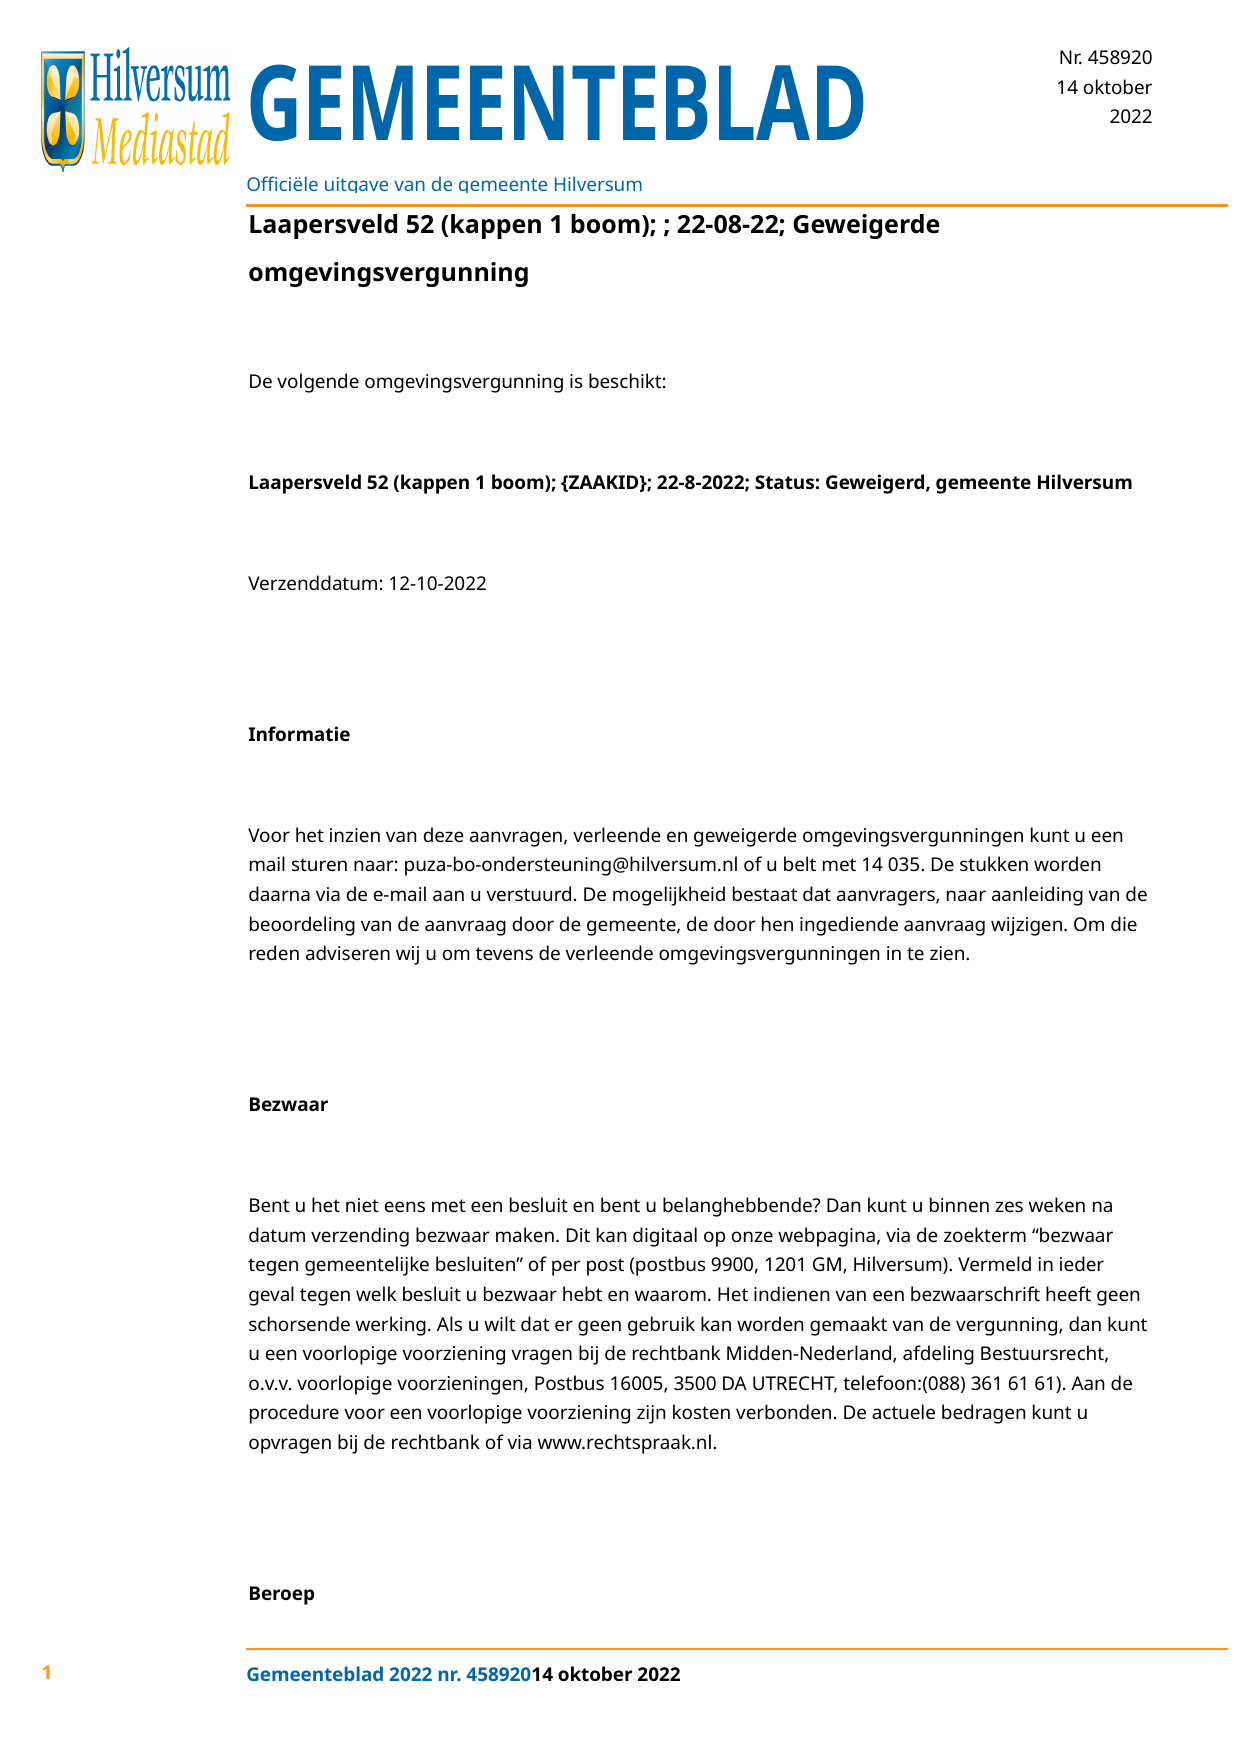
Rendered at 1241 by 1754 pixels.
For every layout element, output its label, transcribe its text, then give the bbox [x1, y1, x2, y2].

text Laapersveld 52 (kappen 1 boom); ; 22-08-22; Geweigerde omgevingsvergunning [248, 207, 1152, 288]
text Verzenddatum: 12-10-2022 [248, 570, 1152, 596]
text Voor het inzien van deze aanvragen, verleende en geweigerde omgevingsvergunningen kunt u een mail sturen naar: puza-bo-ondersteuning@hilversum.nl of u belt met 14 035. De stukken worden daarna via de e-mail aan u verstuurd. De mogelijkheid bestaat dat aanvragers, naar aanleiding van de beoordeling van de aanvraag door de gemeente, de door hen ingediende aanvraag wijzigen. Om die reden adviseren wij u om tevens de verleende omgevingsvergunningen in te zien. [248, 822, 1152, 966]
text De volgende omgevingsvergunning is beschikt: [248, 368, 1152, 394]
text Laapersveld 52 (kappen 1 boom); {ZAAKID}; 22-8-2022; Status: Geweigerd, gemeente Hilversum [248, 469, 1152, 495]
picture [41, 47, 231, 172]
text Bent u het niet eens met een besluit en bent u belanghebbende? Dan kunt u binnen zes weken na datum verzending bezwaar maken. Dit kan digitaal op onze webpagina, via de zoekterm “bezwaar tegen gemeentelijke besluiten” of per post (postbus 9900, 1201 GM, Hilversum). Vermeld in ieder geval tegen welk besluit u bezwaar hebt en waarom. Het indienen van een bezwaarschrift heeft geen schorsende werking. Als u wilt dat er geen gebruik kan worden gemaakt van de vergunning, dan kunt u een voorlopige voorziening vragen bij de rechtbank Midden-Nederland, afdeling Bestuursrecht, o.v.v. voorlopige voorzieningen, Postbus 16005, 3500 DA UTRECHT, telefoon:(088) 361 61 61). Aan de procedure voor een voorlopige voorziening zijn kosten verbonden. De actuele bedragen kunt u opvragen bij de rechtbank of via www.rechtspraak.nl. [248, 1192, 1152, 1455]
text Beroep [248, 1580, 1152, 1606]
text Bezwaar [248, 1092, 1152, 1117]
text Informatie [248, 721, 1152, 747]
